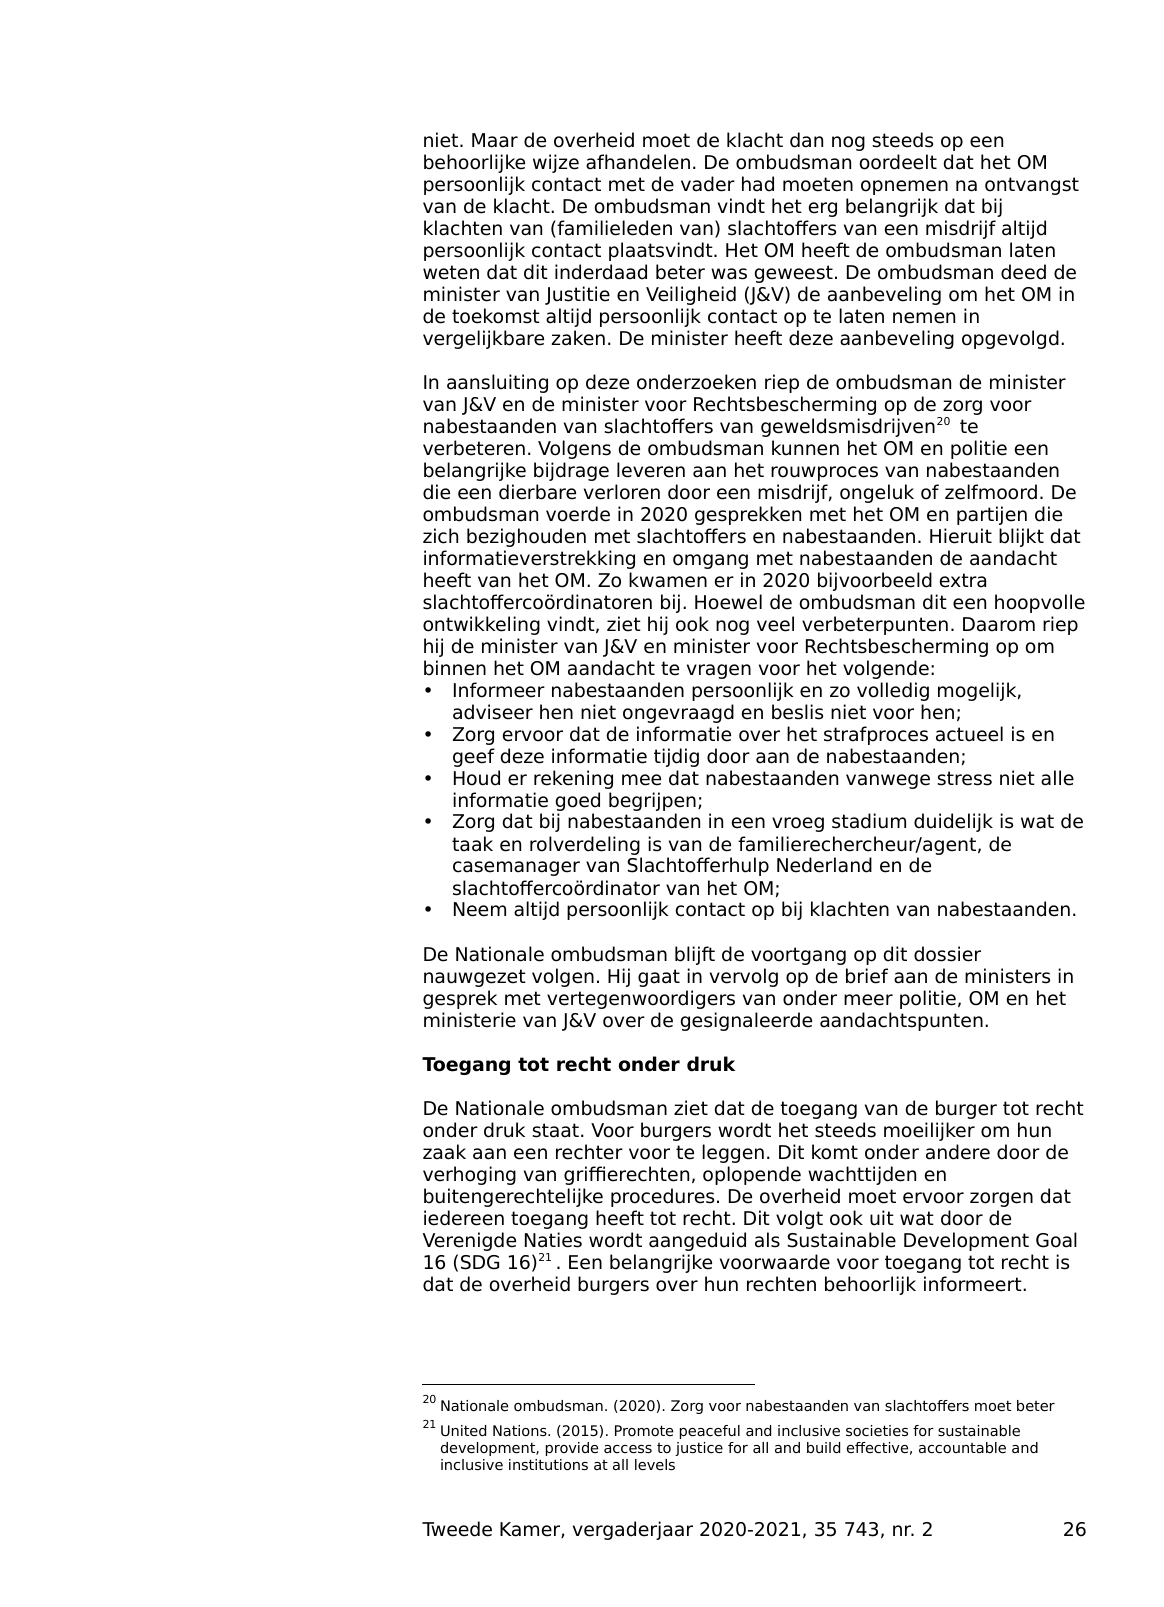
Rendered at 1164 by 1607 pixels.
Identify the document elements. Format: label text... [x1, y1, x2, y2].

text • Informeer nabestaanden persoonlijk en zo volledig mogelijk, adviseer hen niet ongevraagd en beslis niet voor hen; [422, 679, 1087, 723]
text De Nationale ombudsman blijft de voortgang op dit dossier nauwgezet volgen. Hij gaat in vervolg op de brief aan de ministers in gesprek met vertegenwoordigers van onder meer politie, OM en het ministerie van J&V over de gesignaleerde aandachtspunten. [422, 943, 1087, 1031]
subtitle Toegang tot recht onder druk [422, 1054, 1087, 1076]
text United Nations. (2015). Promote peaceful and inclusive societies for sustainable development, provide access to justice for all and build effective, accountable and inclusive institutions at all levels [422, 1418, 1087, 1474]
text • Neem altijd persoonlijk contact op bij klachten van nabestaanden. [422, 899, 1087, 921]
text • Zorg ervoor dat de informatie over het strafproces actueel is en geef deze informatie tijdig door aan de nabestaanden; [422, 723, 1087, 767]
text • Zorg dat bij nabestaanden in een vroeg stadium duidelijk is wat de taak en rolverdeling is van de familierechercheur/agent, de casemanager van Slachtofferhulp Nederland en de slachtoffercoördinator van het OM; [422, 811, 1087, 899]
text In aansluiting op deze onderzoeken riep de ombudsman de minister van J&V en de minister voor Rechtsbescherming op de zorg voor nabestaanden van slachtoffers van geweldsmisdrijven te verbeteren. Volgens de ombudsman kunnen het OM en politie een belangrijke bijdrage leveren aan het rouwproces van nabestaanden die een dierbare verloren door een misdrijf, ongeluk of zelfmoord. De ombudsman voerde in 2020 gesprekken met het OM en partijen die zich bezighouden met slachtoffers en nabestaanden. Hieruit blijkt dat informatieverstrekking en omgang met nabestaanden de aandacht heeft van het OM. Zo kwamen er in 2020 bijvoorbeeld extra slachtoffercoördinatoren bij. Hoewel de ombudsman dit een hoopvolle ontwikkeling vindt, ziet hij ook nog veel verbeterpunten. Daarom riep hij de minister van J&V en minister voor Rechtsbescherming op om binnen het OM aandacht te vragen voor het volgende: [422, 372, 1087, 679]
text • Houd er rekening mee dat nabestaanden vanwege stress niet alle informatie goed begrijpen; [422, 767, 1087, 811]
text niet. Maar de overheid moet de klacht dan nog steeds op een behoorlijke wijze afhandelen. De ombudsman oordeelt dat het OM persoonlijk contact met de vader had moeten opnemen na ontvangst van de klacht. De ombudsman vindt het erg belangrijk dat bij klachten van (familieleden van) slachtoffers van een misdrijf altijd persoonlijk contact plaatsvindt. Het OM heeft de ombudsman laten weten dat dit inderdaad beter was geweest. De ombudsman deed de minister van Justitie en Veiligheid (J&V) de aanbeveling om het OM in de toekomst altijd persoonlijk contact op te laten nemen in vergelijkbare zaken. De minister heeft deze aanbeveling opgevolgd. [422, 130, 1087, 350]
text De Nationale ombudsman ziet dat de toegang van de burger tot recht onder druk staat. Voor burgers wordt het steeds moeilijker om hun zaak aan een rechter voor te leggen. Dit komt onder andere door de verhoging van griffierechten, oplopende wachttijden en buitengerechtelijke procedures. De overheid moet ervoor zorgen dat iedereen toegang heeft tot recht. Dit volgt ook uit wat door de Verenigde Naties wordt aangeduid als Sustainable Development Goal 16 (SDG 16). Een belangrijke voorwaarde voor toegang tot recht is dat de overheid burgers over hun rechten behoorlijk informeert. [422, 1098, 1087, 1296]
text Nationale ombudsman. (2020). Zorg voor nabestaanden van slachtoffers moet beter [422, 1393, 1087, 1416]
